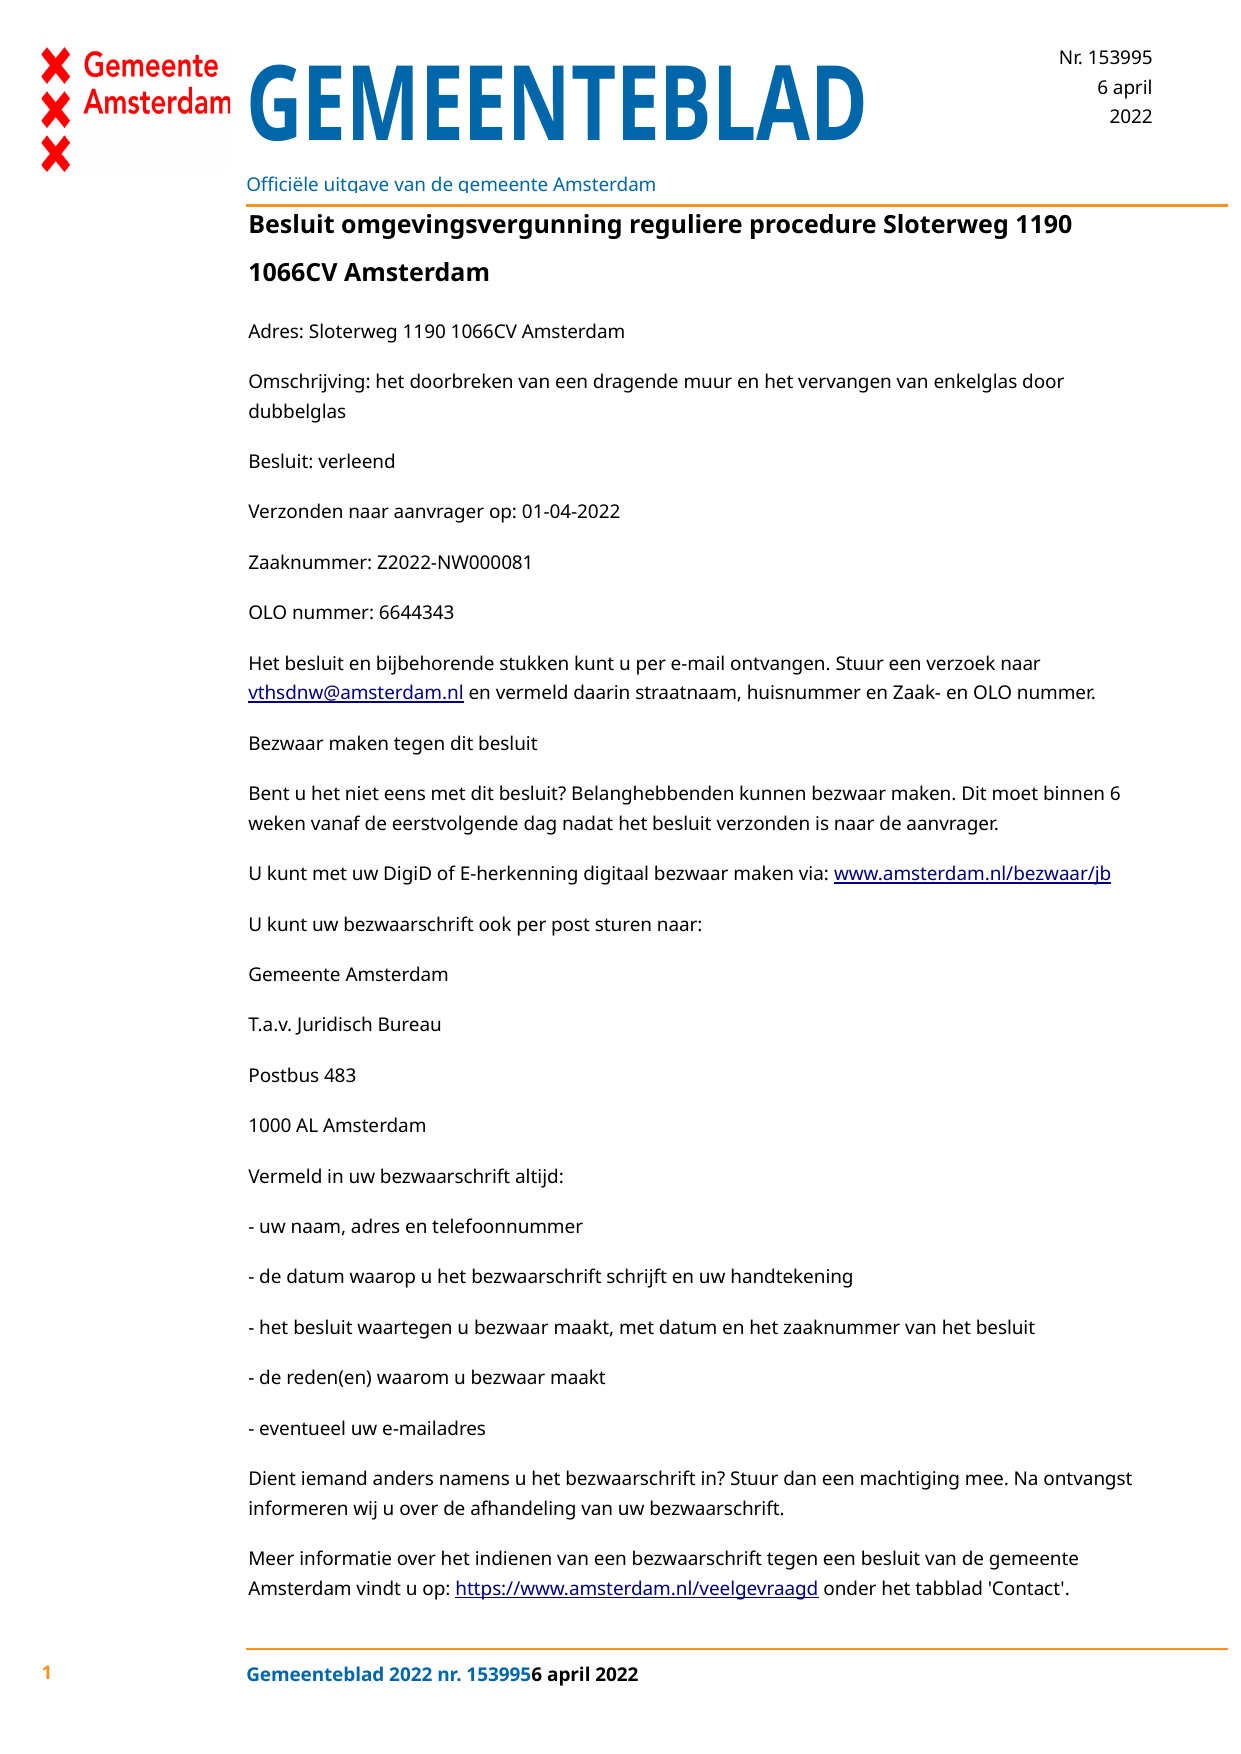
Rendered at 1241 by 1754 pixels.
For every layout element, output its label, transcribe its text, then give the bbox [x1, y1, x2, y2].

text U kunt uw bezwaarschrift ook per post sturen naar: [248, 911, 1152, 937]
text Besluit: verleend [248, 448, 1152, 474]
text Adres: Sloterweg 1190 1066CV Amsterdam [248, 318, 1152, 344]
text Verzonden naar aanvrager op: 01-04-2022 [248, 499, 1152, 524]
text Zaaknummer: Z2022-NW000081 [248, 549, 1152, 575]
text U kunt met uw DigiD of E-herkenning digitaal bezwaar maken via: www.amsterdam.nl/bezwaar/jb [248, 860, 1152, 886]
text Meer informatie over het indienen van een bezwaarschrift tegen een besluit van de gemeente Amsterdam vindt u op: https://www.amsterdam.nl/veelgevraagd onder het tabblad 'Contact'. [248, 1545, 1152, 1601]
picture [41, 47, 231, 172]
text Bezwaar maken tegen dit besluit [248, 730, 1152, 756]
text Vermeld in uw bezwaarschrift altijd: [248, 1163, 1152, 1189]
text - de datum waarop u het bezwaarschrift schrijft en uw handtekening [248, 1264, 1152, 1289]
text T.a.v. Juridisch Bureau [248, 1012, 1152, 1037]
text Omschrijving: het doorbreken van een dragende muur en het vervangen van enkelglas door dubbelglas [248, 368, 1152, 424]
text Bent u het niet eens met dit besluit? Belanghebbenden kunnen bezwaar maken. Dit moet binnen 6 weken vanaf de eerstvolgende dag nadat het besluit verzonden is naar de aanvrager. [248, 780, 1152, 836]
text - het besluit waartegen u bezwaar maakt, met datum en het zaaknummer van het besluit [248, 1314, 1152, 1340]
text Het besluit en bijbehorende stukken kunt u per e-mail ontvangen. Stuur een verzoek naar vthsdnw@amsterdam.nl en vermeld daarin straatnaam, huisnummer en Zaak- en OLO nummer. [248, 650, 1152, 705]
text Besluit omgevingsvergunning reguliere procedure Sloterweg 1190 1066CV Amsterdam [248, 207, 1152, 288]
text OLO nummer: 6644343 [248, 599, 1152, 625]
text 1000 AL Amsterdam [248, 1112, 1152, 1138]
text - eventueel uw e-mailadres [248, 1415, 1152, 1441]
text Gemeente Amsterdam [248, 961, 1152, 987]
text Postbus 483 [248, 1062, 1152, 1088]
text - uw naam, adres en telefoonnummer [248, 1213, 1152, 1239]
text Dient iemand anders namens u het bezwaarschrift in? Stuur dan een machtiging mee. Na ontvangst informeren wij u over de afhandeling van uw bezwaarschrift. [248, 1465, 1152, 1521]
text - de reden(en) waarom u bezwaar maakt [248, 1364, 1152, 1390]
